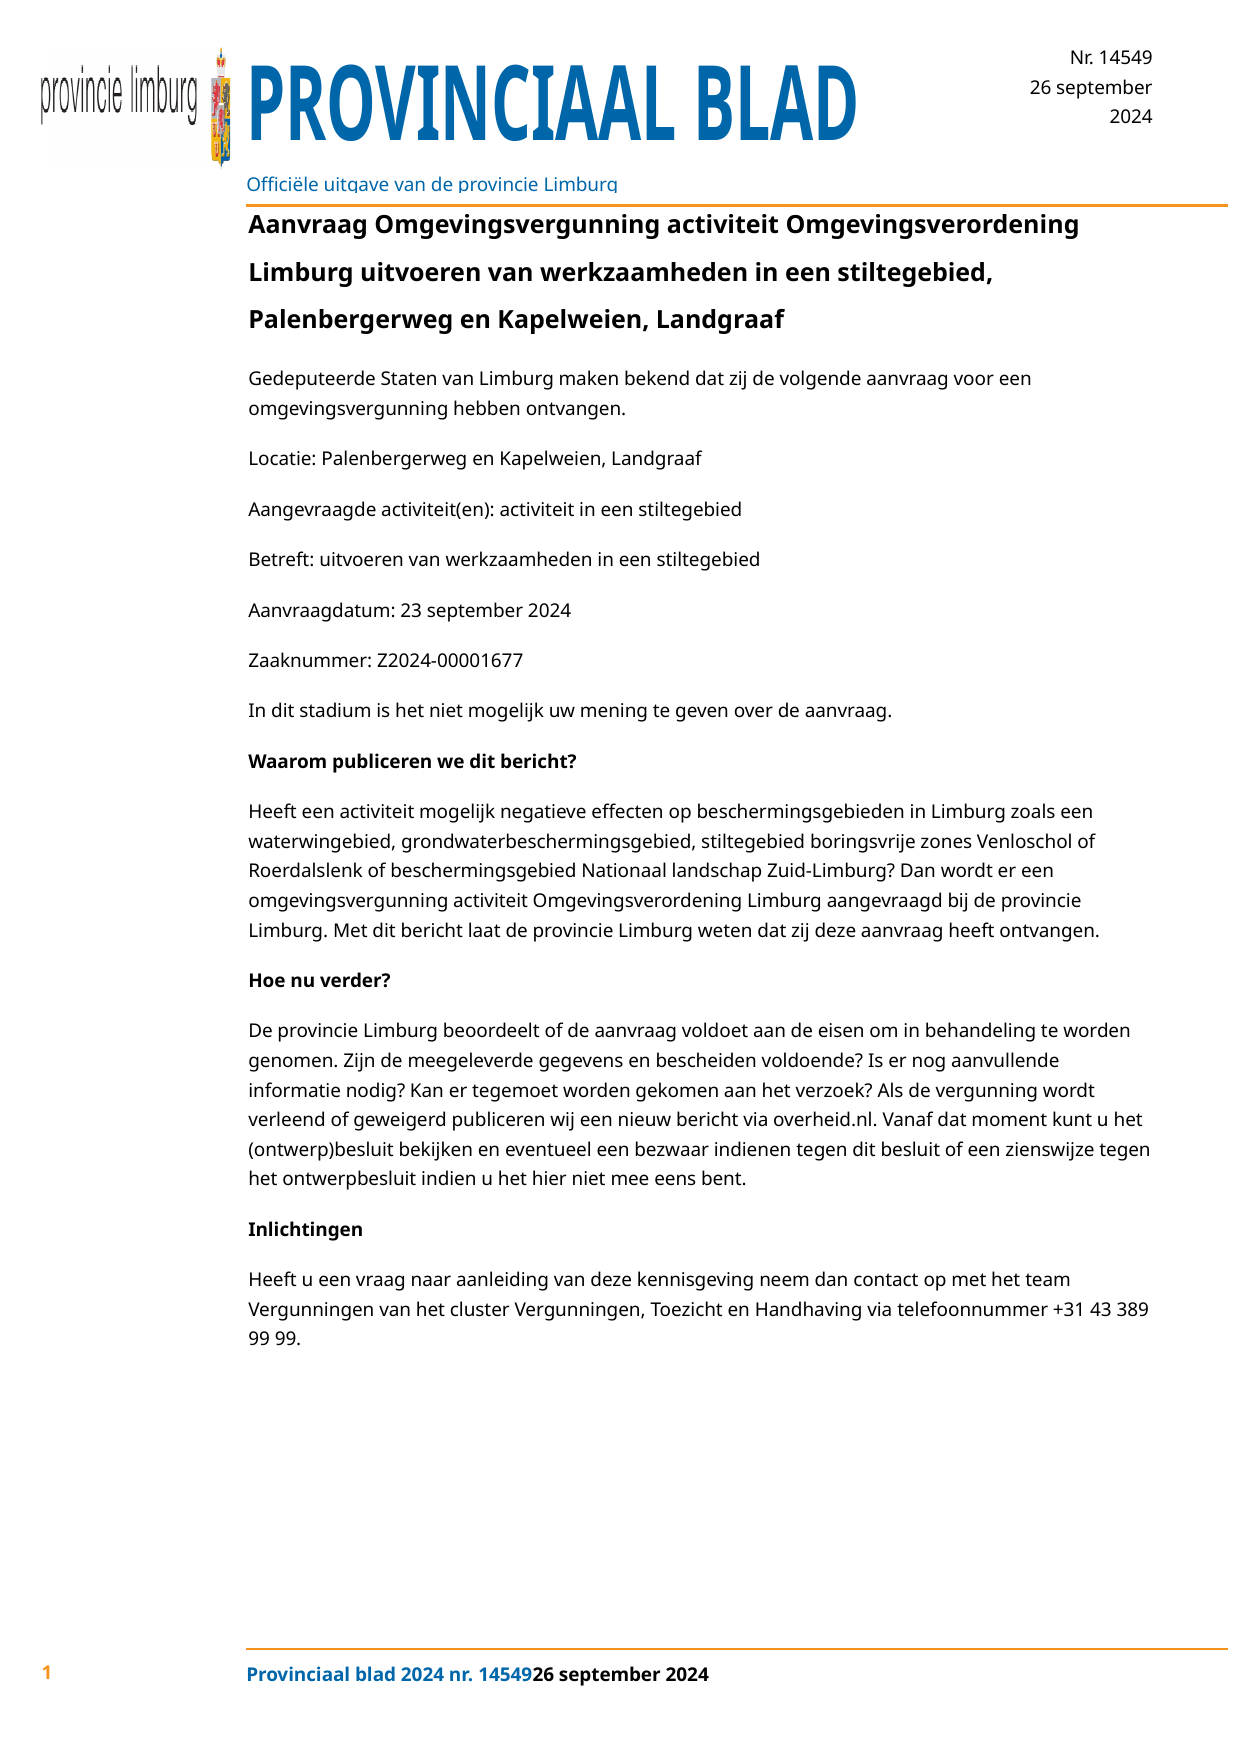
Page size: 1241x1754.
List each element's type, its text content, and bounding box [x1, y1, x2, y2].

text Heeft u een vraag naar aanleiding van deze kennisgeving neem dan contact op met het team Vergunningen van het cluster Vergunningen, Toezicht en Handhaving via telefoonnummer +31 43 389 99 99. [248, 1266, 1152, 1351]
text Aanvraag Omgevingsvergunning activiteit Omgevingsverordening Limburg uitvoeren van werkzaamheden in een stiltegebied, Palenbergerweg en Kapelweien, Landgraaf [248, 207, 1152, 336]
text In dit stadium is het niet mogelijk uw mening te geven over de aanvraag. [248, 698, 1152, 723]
text Gedeputeerde Staten van Limburg maken bekend dat zij de volgende aanvraag voor een omgevingsvergunning hebben ontvangen. [248, 366, 1152, 421]
picture [41, 47, 231, 172]
text Zaaknummer: Z2024-00001677 [248, 647, 1152, 673]
text Waarom publiceren we dit bericht? [248, 748, 1152, 774]
text Inlichtingen [248, 1216, 1152, 1242]
text Locatie: Palenbergerweg en Kapelweien, Landgraaf [248, 446, 1152, 471]
text Aanvraagdatum: 23 september 2024 [248, 597, 1152, 622]
text Hoe nu verder? [248, 967, 1152, 993]
text De provincie Limburg beoordeelt of de aanvraag voldoet aan de eisen om in behandeling te worden genomen. Zijn de meegeleverde gegevens en bescheiden voldoende? Is er nog aanvullende informatie nodig? Kan er tegemoet worden gekomen aan het verzoek? Als de vergunning wordt verleend of geweigerd publiceren wij een nieuw bericht via overheid.nl. Vanaf dat moment kunt u het (ontwerp)besluit bekijken en eventueel een bezwaar indienen tegen dit besluit of een zienswijze tegen het ontwerpbesluit indien u het hier niet mee eens bent. [248, 1018, 1152, 1191]
text Aangevraagde activiteit(en): activiteit in een stiltegebied [248, 496, 1152, 522]
text Heeft een activiteit mogelijk negatieve effecten op beschermingsgebieden in Limburg zoals een waterwingebied, grondwaterbeschermingsgebied, stiltegebied boringsvrije zones Venloschol of Roerdalslenk of beschermingsgebied Nationaal landschap Zuid-Limburg? Dan wordt er een omgevingsvergunning activiteit Omgevingsverordening Limburg aangevraagd bij de provincie Limburg. Met dit bericht laat de provincie Limburg weten dat zij deze aanvraag heeft ontvangen. [248, 798, 1152, 942]
text Betreft: uitvoeren van werkzaamheden in een stiltegebied [248, 546, 1152, 572]
